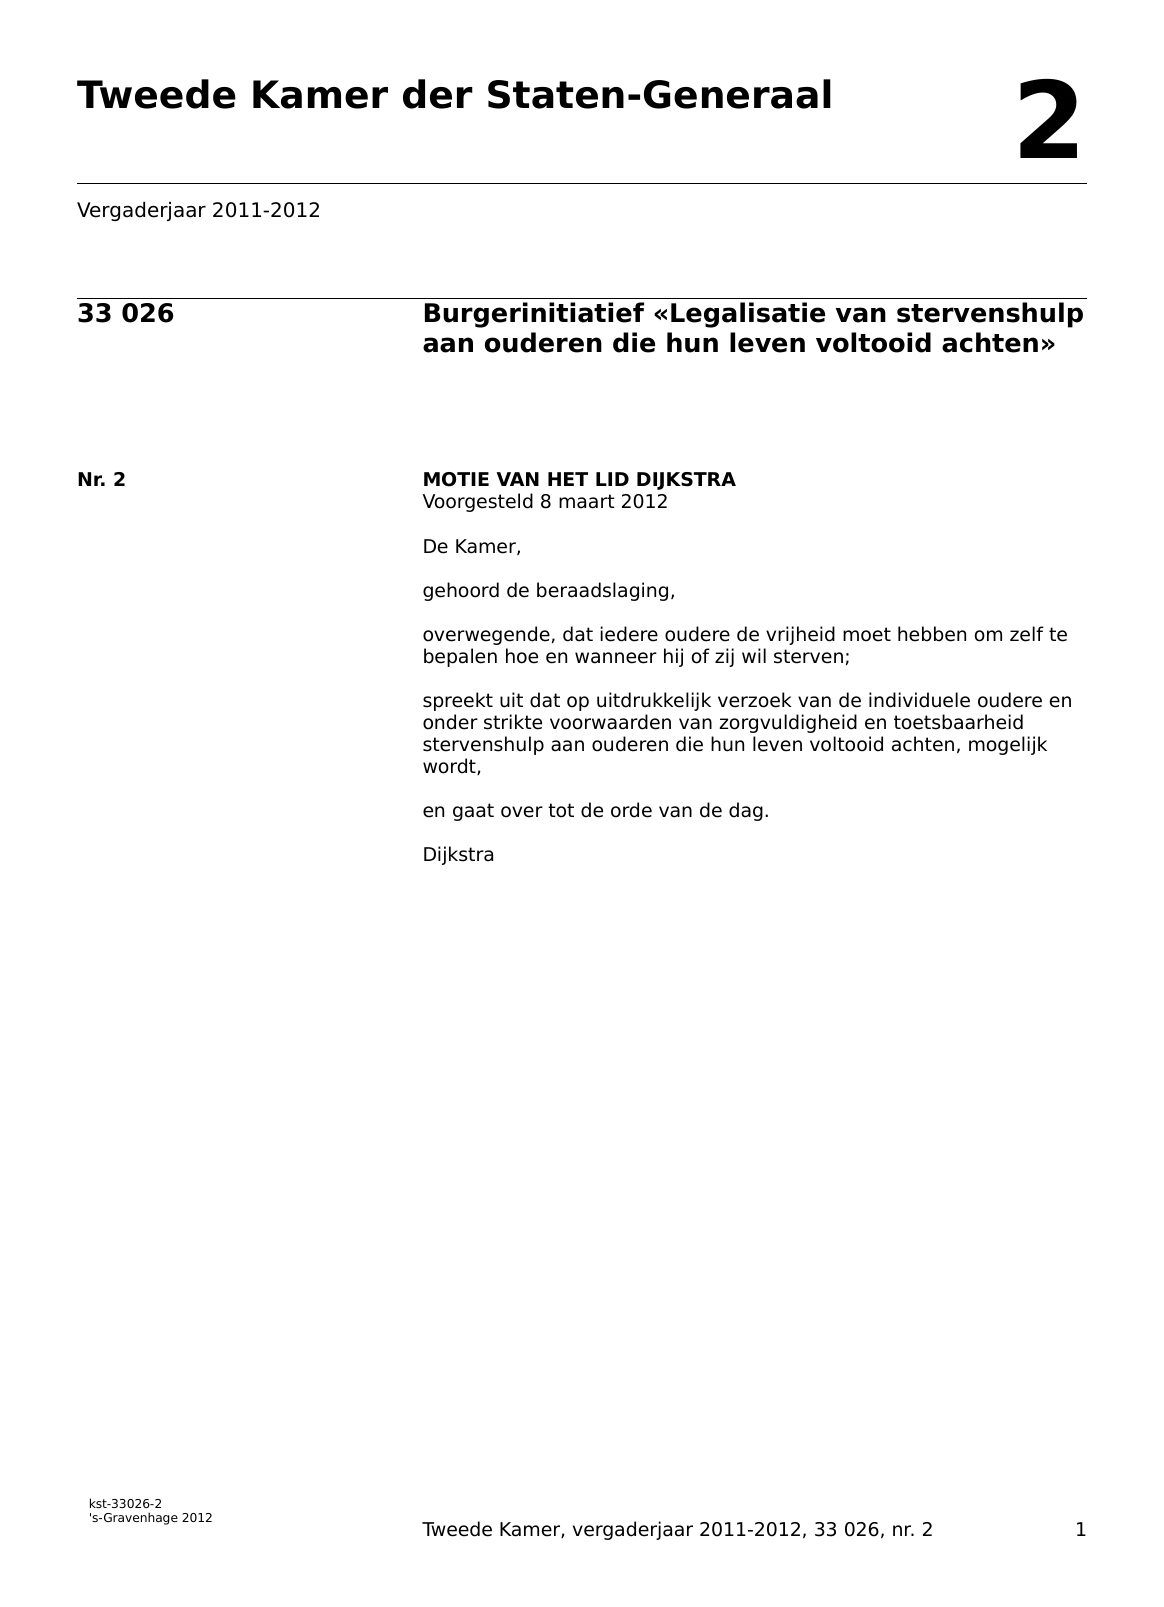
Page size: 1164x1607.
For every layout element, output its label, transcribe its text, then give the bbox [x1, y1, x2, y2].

text gehoord de beraadslaging, [422, 580, 1087, 602]
text Voorgesteld 8 maart 2012 [422, 491, 1087, 513]
text De Kamer, [422, 536, 1087, 557]
text 's-Gravenhage 2012 [88, 1511, 323, 1525]
subtitle Nr. 2 MOTIE VAN HET LID DIJKSTRA [77, 469, 1087, 491]
text overwegende, dat iedere oudere de vrijheid moet hebben om zelf te bepalen hoe en wanneer hij of zij wil sterven; [422, 624, 1087, 668]
table_cell Vergaderjaar 2011-2012 [77, 184, 1087, 298]
table_header Tweede Kamer der Staten-Generaal [77, 59, 886, 183]
text Dijkstra [422, 844, 1087, 866]
subtitle 33 026 Burgerinitiatief «Legalisatie van stervenshulp aan ouderen die hun leven voltooid achten» [77, 299, 1087, 358]
text spreekt uit dat op uitdrukkelijk verzoek van de individuele oudere en onder strikte voorwaarden van zorgvuldigheid en toetsbaarheid stervenshulp aan ouderen die hun leven voltooid achten, mogelijk wordt, [422, 690, 1087, 778]
text en gaat over tot de orde van de dag. [422, 800, 1087, 822]
table_header 2 [886, 59, 1087, 183]
text kst-33026-2 [88, 1497, 323, 1511]
